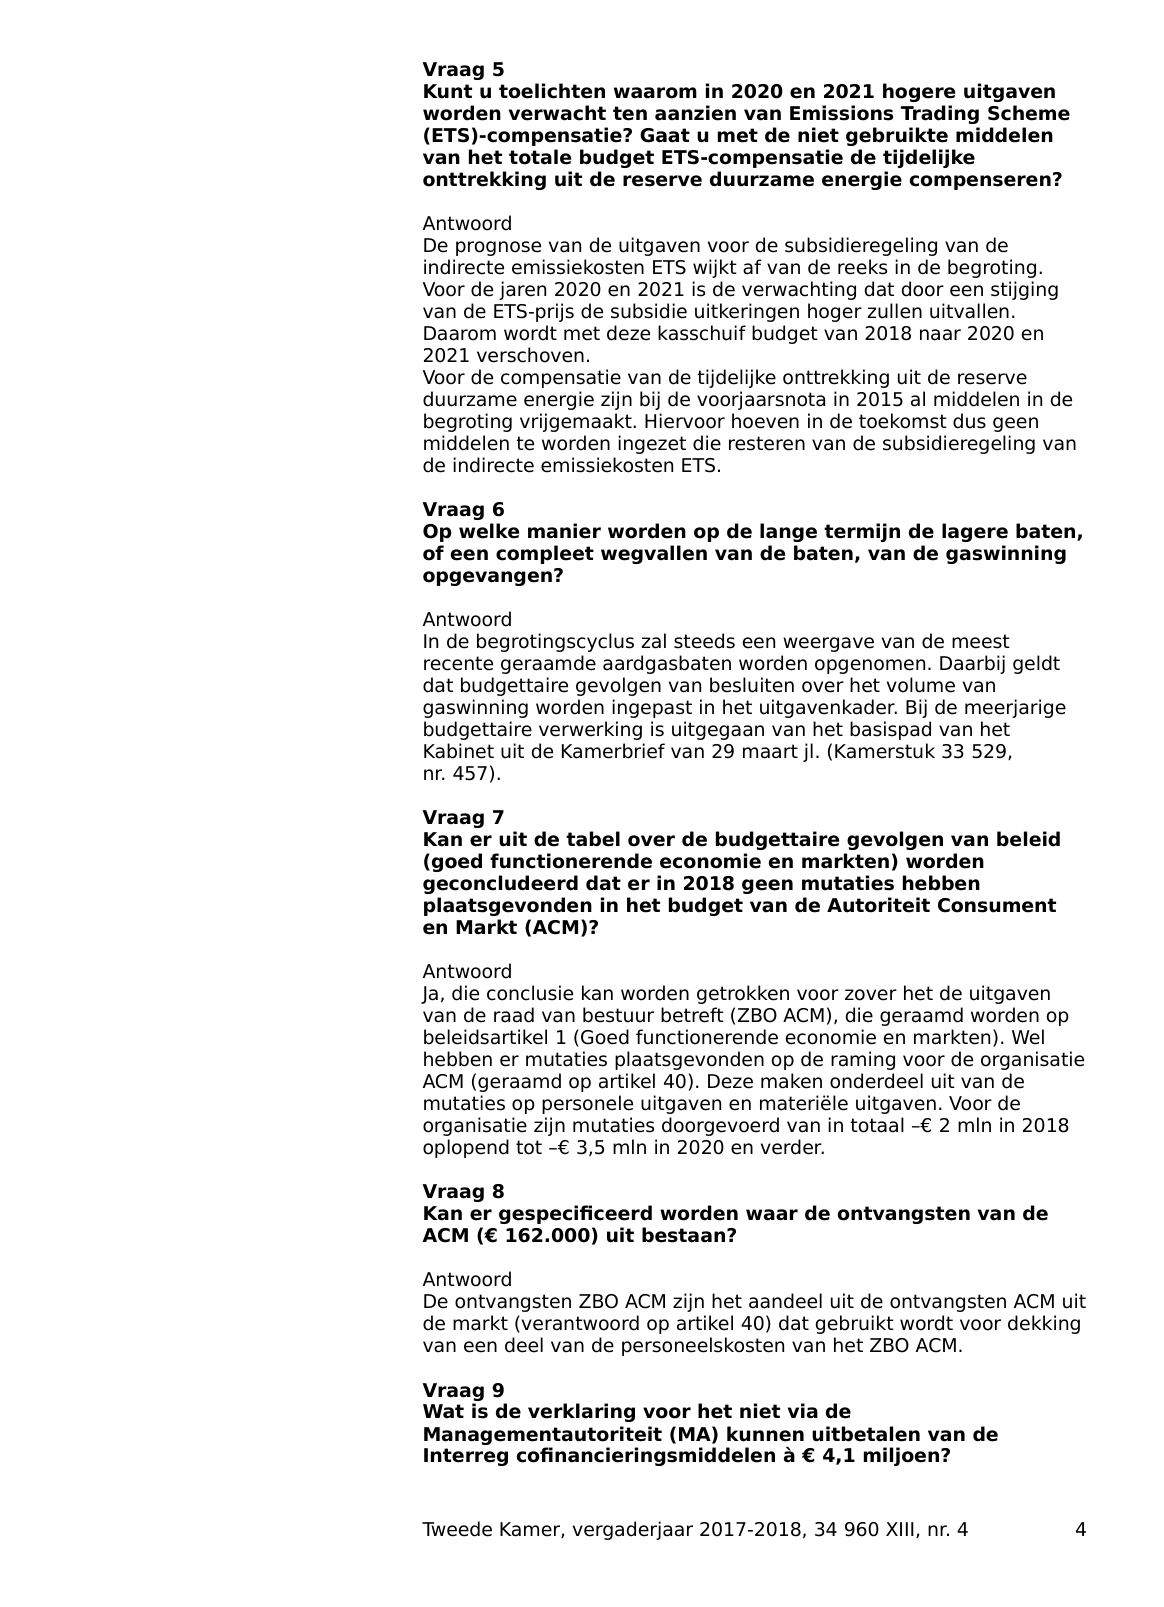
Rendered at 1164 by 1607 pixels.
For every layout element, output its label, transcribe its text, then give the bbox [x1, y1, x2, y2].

text Ja, die conclusie kan worden getrokken voor zover het de uitgaven van de raad van bestuur betreft (ZBO ACM), die geraamd worden op beleidsartikel 1 (Goed functionerende economie en markten). Wel hebben er mutaties plaatsgevonden op de raming voor de organisatie ACM (geraamd op artikel 40). Deze maken onderdeel uit van de mutaties op personele uitgaven en materiële uitgaven. Voor de organisatie zijn mutaties doorgevoerd van in totaal –€ 2 mln in 2018 oplopend tot –€ 3,5 mln in 2020 en verder. [422, 983, 1087, 1159]
text Wat is de verklaring voor het niet via de Managementautoriteit (MA) kunnen uitbetalen van de Interreg cofinancieringsmiddelen à € 4,1 miljoen? [422, 1401, 1087, 1467]
text Antwoord [422, 609, 1087, 631]
text Antwoord [422, 961, 1087, 983]
text Kan er gespecificeerd worden waar de ontvangsten van de ACM (€ 162.000) uit bestaan? [422, 1203, 1087, 1247]
text Voor de compensatie van de tijdelijke onttrekking uit de reserve duurzame energie zijn bij de voorjaarsnota in 2015 al middelen in de begroting vrijgemaakt. Hiervoor hoeven in de toekomst dus geen middelen te worden ingezet die resteren van de subsidieregeling van de indirecte emissiekosten ETS. [422, 367, 1087, 477]
text Vraag 9 [422, 1379, 1087, 1401]
text Vraag 7 [422, 807, 1087, 829]
text Kunt u toelichten waarom in 2020 en 2021 hogere uitgaven worden verwacht ten aanzien van Emissions Trading Scheme (ETS)-compensatie? Gaat u met de niet gebruikte middelen van het totale budget ETS-compensatie de tijdelijke onttrekking uit de reserve duurzame energie compenseren? [422, 81, 1087, 191]
text In de begrotingscyclus zal steeds een weergave van de meest recente geraamde aardgasbaten worden opgenomen. Daarbij geldt dat budgettaire gevolgen van besluiten over het volume van gaswinning worden ingepast in het uitgavenkader. Bij de meerjarige budgettaire verwerking is uitgegaan van het basispad van het Kabinet uit de Kamerbrief van 29 maart jl. (Kamerstuk 33 529, nr. 457). [422, 631, 1087, 785]
text Vraag 5 [422, 59, 1087, 81]
text Vraag 6 [422, 499, 1087, 521]
text Vraag 8 [422, 1181, 1087, 1203]
text Kan er uit de tabel over de budgettaire gevolgen van beleid (goed functionerende economie en markten) worden geconcludeerd dat er in 2018 geen mutaties hebben plaatsgevonden in het budget van de Autoriteit Consument en Markt (ACM)? [422, 829, 1087, 939]
text Antwoord [422, 1269, 1087, 1291]
text De ontvangsten ZBO ACM zijn het aandeel uit de ontvangsten ACM uit de markt (verantwoord op artikel 40) dat gebruikt wordt voor dekking van een deel van de personeelskosten van het ZBO ACM. [422, 1291, 1087, 1357]
text Op welke manier worden op de lange termijn de lagere baten, of een compleet wegvallen van de baten, van de gaswinning opgevangen? [422, 521, 1087, 587]
text De prognose van de uitgaven voor de subsidieregeling van de indirecte emissiekosten ETS wijkt af van de reeks in de begroting. Voor de jaren 2020 en 2021 is de verwachting dat door een stijging van de ETS-prijs de subsidie uitkeringen hoger zullen uitvallen. Daarom wordt met deze kasschuif budget van 2018 naar 2020 en 2021 verschoven. [422, 235, 1087, 367]
text Antwoord [422, 213, 1087, 235]
